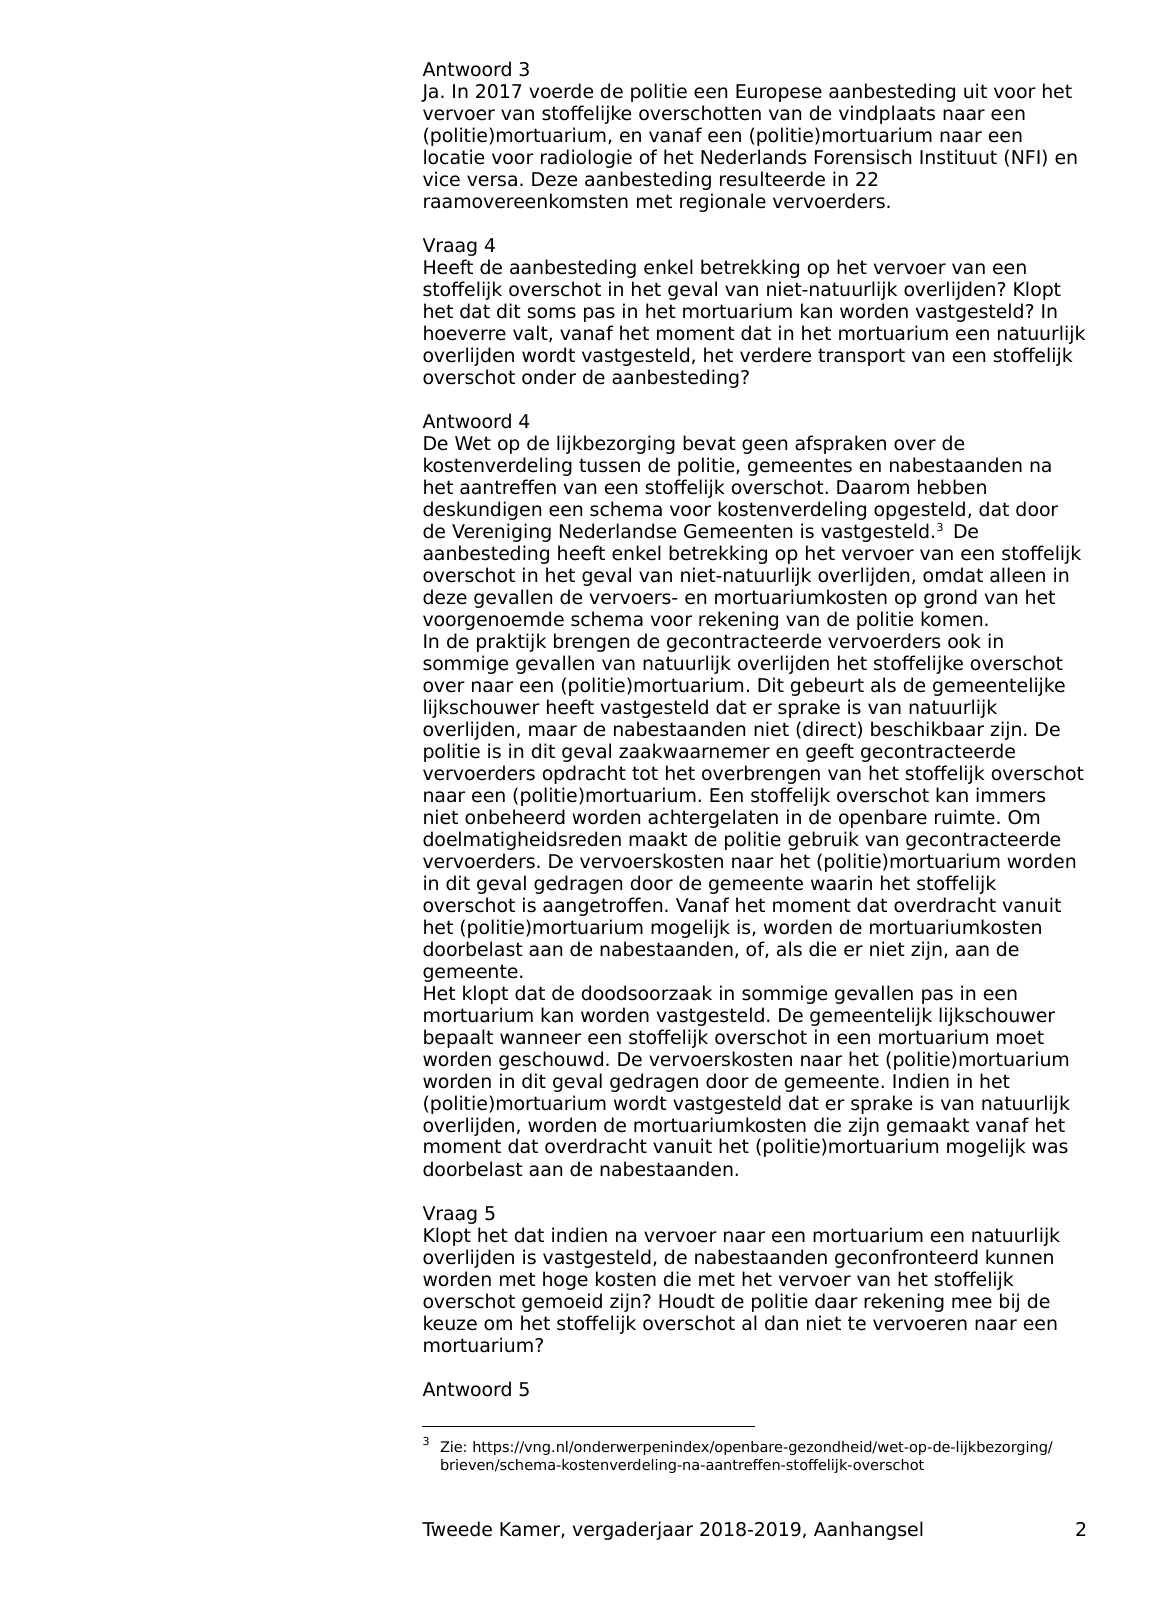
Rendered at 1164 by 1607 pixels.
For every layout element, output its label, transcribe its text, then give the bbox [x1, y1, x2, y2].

text Klopt het dat indien na vervoer naar een mortuarium een natuurlijk overlijden is vastgesteld, de nabestaanden geconfronteerd kunnen worden met hoge kosten die met het vervoer van het stoffelijk overschot gemoeid zijn? Houdt de politie daar rekening mee bij de keuze om het stoffelijk overschot al dan niet te vervoeren naar een mortuarium? [422, 1224, 1087, 1356]
text Zie: https://vng.nl/onderwerpenindex/openbare-gezondheid/wet-op-de-lijkbezorging/brieven/schema-kostenverdeling-na-aantreffen-stoffelijk-overschot [422, 1435, 1087, 1474]
text Vraag 4 [422, 235, 1087, 257]
text In de praktijk brengen de gecontracteerde vervoerders ook in sommige gevallen van natuurlijk overlijden het stoffelijke overschot over naar een (politie)mortuarium. Dit gebeurt als de gemeentelijke lijkschouwer heeft vastgesteld dat er sprake is van natuurlijk overlijden, maar de nabestaanden niet (direct) beschikbaar zijn. De politie is in dit geval zaakwaarnemer en geeft gecontracteerde vervoerders opdracht tot het overbrengen van het stoffelijk overschot naar een (politie)mortuarium. Een stoffelijk overschot kan immers niet onbeheerd worden achtergelaten in de openbare ruimte. Om doelmatigheidsreden maakt de politie gebruik van gecontracteerde vervoerders. De vervoerskosten naar het (politie)mortuarium worden in dit geval gedragen door de gemeente waarin het stoffelijk overschot is aangetroffen. Vanaf het moment dat overdracht vanuit het (politie)mortuarium mogelijk is, worden de mortuariumkosten doorbelast aan de nabestaanden, of, als die er niet zijn, aan de gemeente. [422, 631, 1087, 983]
text Vraag 5 [422, 1203, 1087, 1224]
text Antwoord 5 [422, 1379, 1087, 1401]
text De Wet op de lijkbezorging bevat geen afspraken over de kostenverdeling tussen de politie, gemeentes en nabestaanden na het aantreffen van een stoffelijk overschot. Daarom hebben deskundigen een schema voor kostenverdeling opgesteld, dat door de Vereniging Nederlandse Gemeenten is vastgesteld. De aanbesteding heeft enkel betrekking op het vervoer van een stoffelijk overschot in het geval van niet-natuurlijk overlijden, omdat alleen in deze gevallen de vervoers- en mortuariumkosten op grond van het voorgenoemde schema voor rekening van de politie komen. [422, 433, 1087, 631]
text Ja. In 2017 voerde de politie een Europese aanbesteding uit voor het vervoer van stoffelijke overschotten van de vindplaats naar een (politie)mortuarium, en vanaf een (politie)mortuarium naar een locatie voor radiologie of het Nederlands Forensisch Instituut (NFI) en vice versa. Deze aanbesteding resulteerde in 22 raamovereenkomsten met regionale vervoerders. [422, 81, 1087, 213]
text Het klopt dat de doodsoorzaak in sommige gevallen pas in een mortuarium kan worden vastgesteld. De gemeentelijk lijkschouwer bepaalt wanneer een stoffelijk overschot in een mortuarium moet worden geschouwd. De vervoerskosten naar het (politie)mortuarium worden in dit geval gedragen door de gemeente. Indien in het (politie)mortuarium wordt vastgesteld dat er sprake is van natuurlijk overlijden, worden de mortuariumkosten die zijn gemaakt vanaf het moment dat overdracht vanuit het (politie)mortuarium mogelijk was doorbelast aan de nabestaanden. [422, 983, 1087, 1180]
text Antwoord 3 [422, 59, 1087, 81]
text Antwoord 4 [422, 411, 1087, 433]
text Heeft de aanbesteding enkel betrekking op het vervoer van een stoffelijk overschot in het geval van niet-natuurlijk overlijden? Klopt het dat dit soms pas in het mortuarium kan worden vastgesteld? In hoeverre valt, vanaf het moment dat in het mortuarium een natuurlijk overlijden wordt vastgesteld, het verdere transport van een stoffelijk overschot onder de aanbesteding? [422, 257, 1087, 389]
